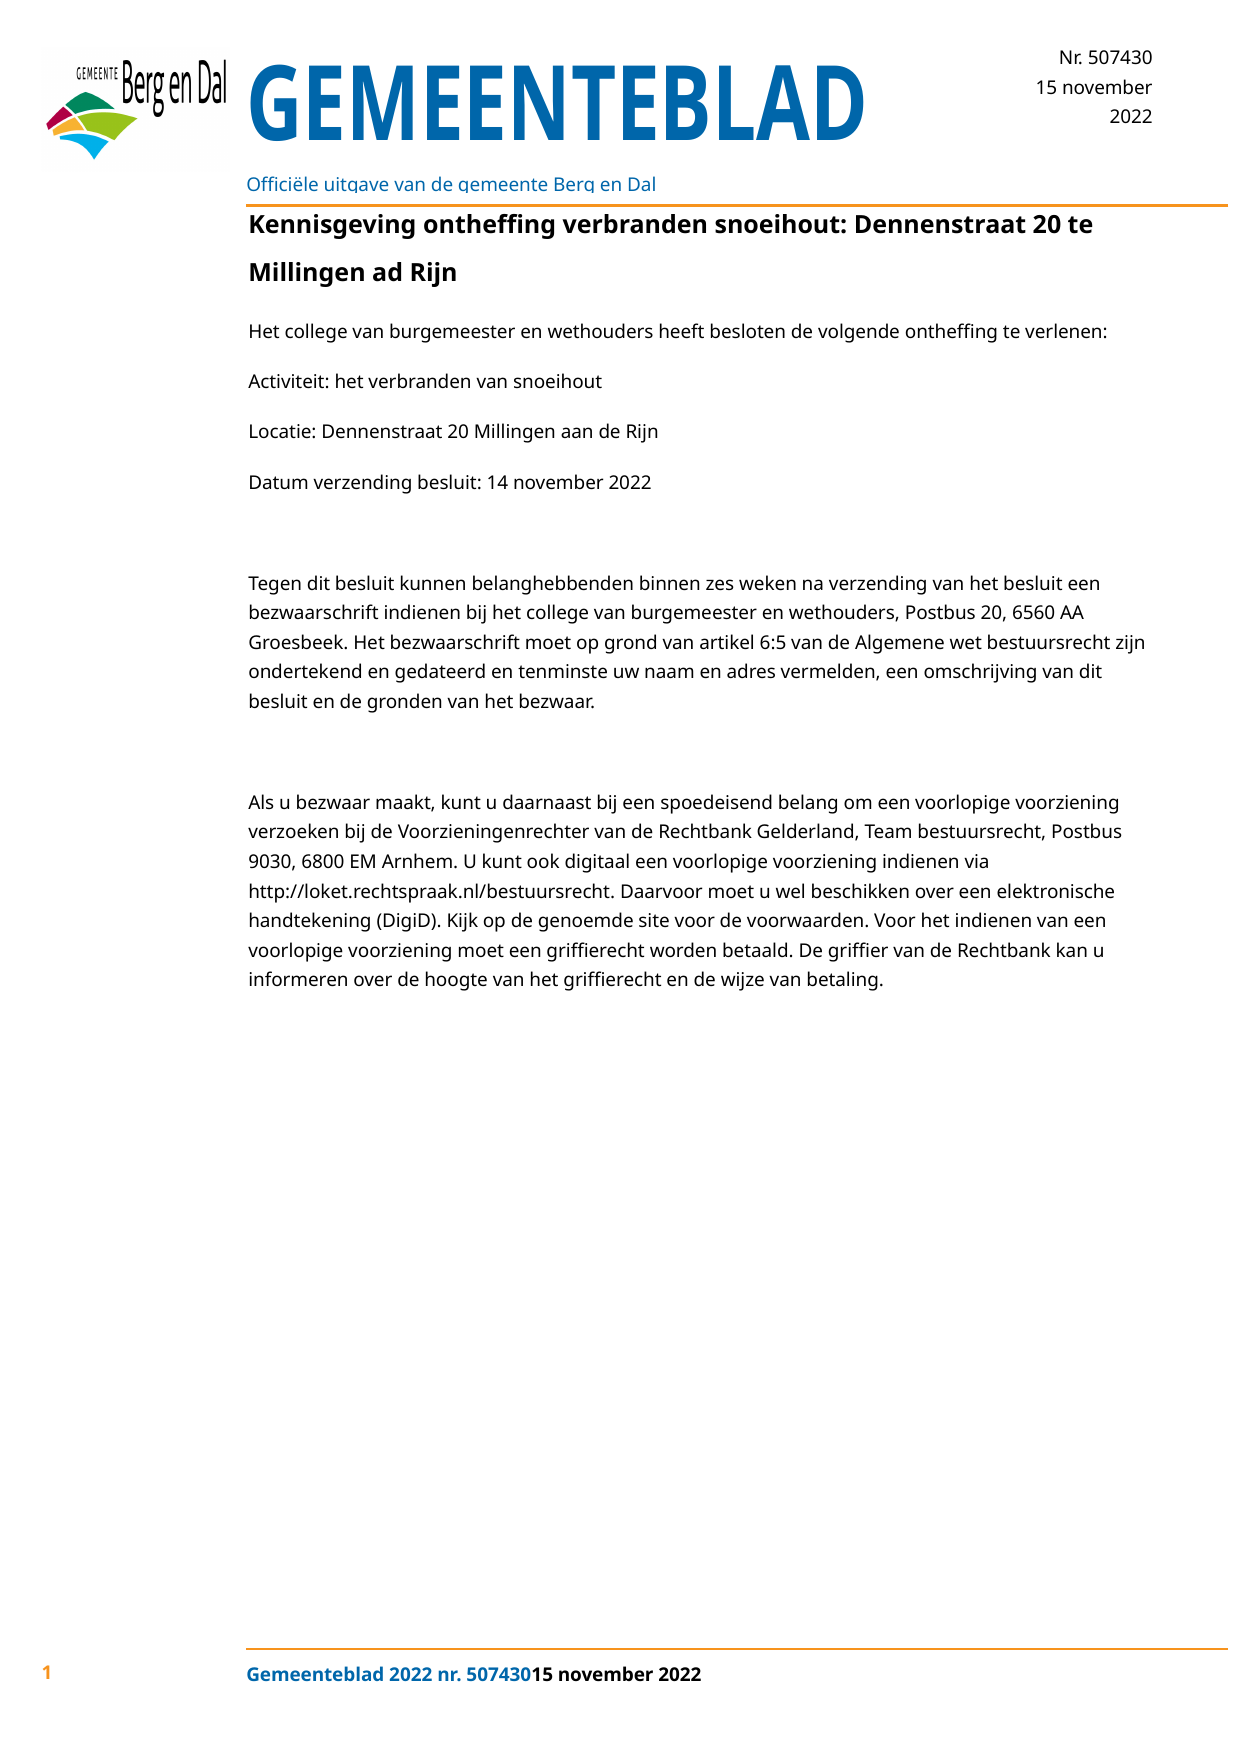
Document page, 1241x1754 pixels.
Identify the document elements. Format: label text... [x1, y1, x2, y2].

picture [41, 47, 231, 172]
text Tegen dit besluit kunnen belanghebbenden binnen zes weken na verzending van het besluit een bezwaarschrift indienen bij het college van burgemeester en wethouders, Postbus 20, 6560 AA Groesbeek. Het bezwaarschrift moet op grond van artikel 6:5 van de Algemene wet bestuursrecht zijn ondertekend en gedateerd en tenminste uw naam en adres vermelden, een omschrijving van dit besluit en de gronden van het bezwaar. [248, 570, 1152, 714]
text Locatie: Dennenstraat 20 Millingen aan de Rijn [248, 419, 1152, 444]
text Activiteit: het verbranden van snoeihout [248, 368, 1152, 394]
text Als u bezwaar maakt, kunt u daarnaast bij een spoedeisend belang om een voorlopige voorziening verzoeken bij de Voorzieningenrechter van de Rechtbank Gelderland, Team bestuursrecht, Postbus 9030, 6800 EM Arnhem. U kunt ook digitaal een voorlopige voorziening indienen via http://loket.rechtspraak.nl/bestuursrecht. Daarvoor moet u wel beschikken over een elektronische handtekening (DigiD). Kijk op de genoemde site voor de voorwaarden. Voor het indienen van een voorlopige voorziening moet een griffierecht worden betaald. De griffier van de Rechtbank kan u informeren over de hoogte van het griffierecht en de wijze van betaling. [248, 789, 1152, 992]
text Datum verzending besluit: 14 november 2022 [248, 469, 1152, 495]
text Kennisgeving ontheffing verbranden snoeihout: Dennenstraat 20 te Millingen ad Rijn [248, 207, 1152, 288]
text Het college van burgemeester en wethouders heeft besloten de volgende ontheffing te verlenen: [248, 318, 1152, 344]
